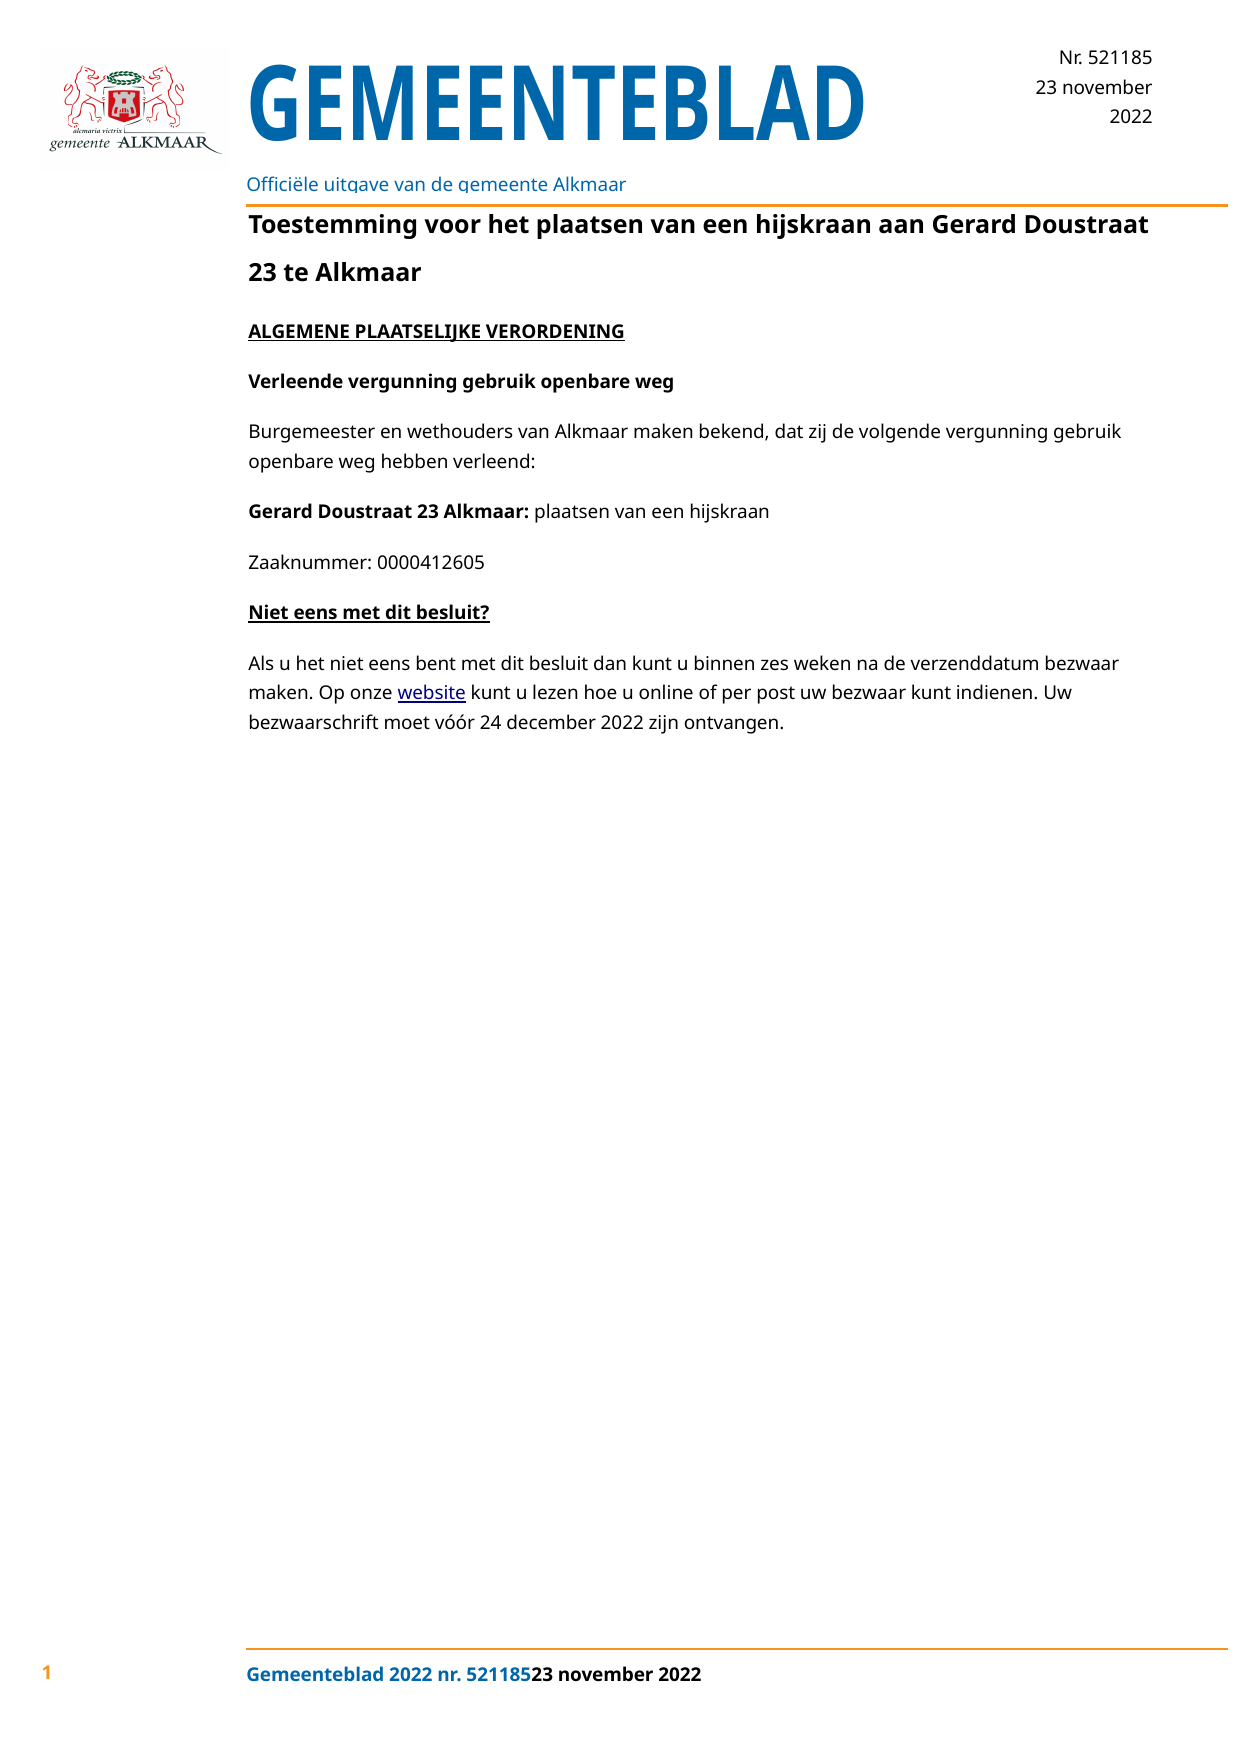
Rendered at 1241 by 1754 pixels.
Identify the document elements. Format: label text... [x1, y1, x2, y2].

text Zaaknummer: 0000412605 [248, 549, 1152, 575]
text Gerard Doustraat 23 Alkmaar: plaatsen van een hijskraan [248, 499, 1152, 524]
text Niet eens met dit besluit? [248, 599, 1152, 625]
picture [41, 47, 231, 172]
text ALGEMENE PLAATSELIJKE VERORDENING [248, 318, 1152, 344]
text Verleende vergunning gebruik openbare weg [248, 368, 1152, 394]
text Als u het niet eens bent met dit besluit dan kunt u binnen zes weken na de verzenddatum bezwaar maken. Op onze website kunt u lezen hoe u online of per post uw bezwaar kunt indienen. Uw bezwaarschrift moet vóór 24 december 2022 zijn ontvangen. [248, 650, 1152, 735]
text Burgemeester en wethouders van Alkmaar maken bekend, dat zij de volgende vergunning gebruik openbare weg hebben verleend: [248, 419, 1152, 474]
text Toestemming voor het plaatsen van een hijskraan aan Gerard Doustraat 23 te Alkmaar [248, 207, 1152, 288]
